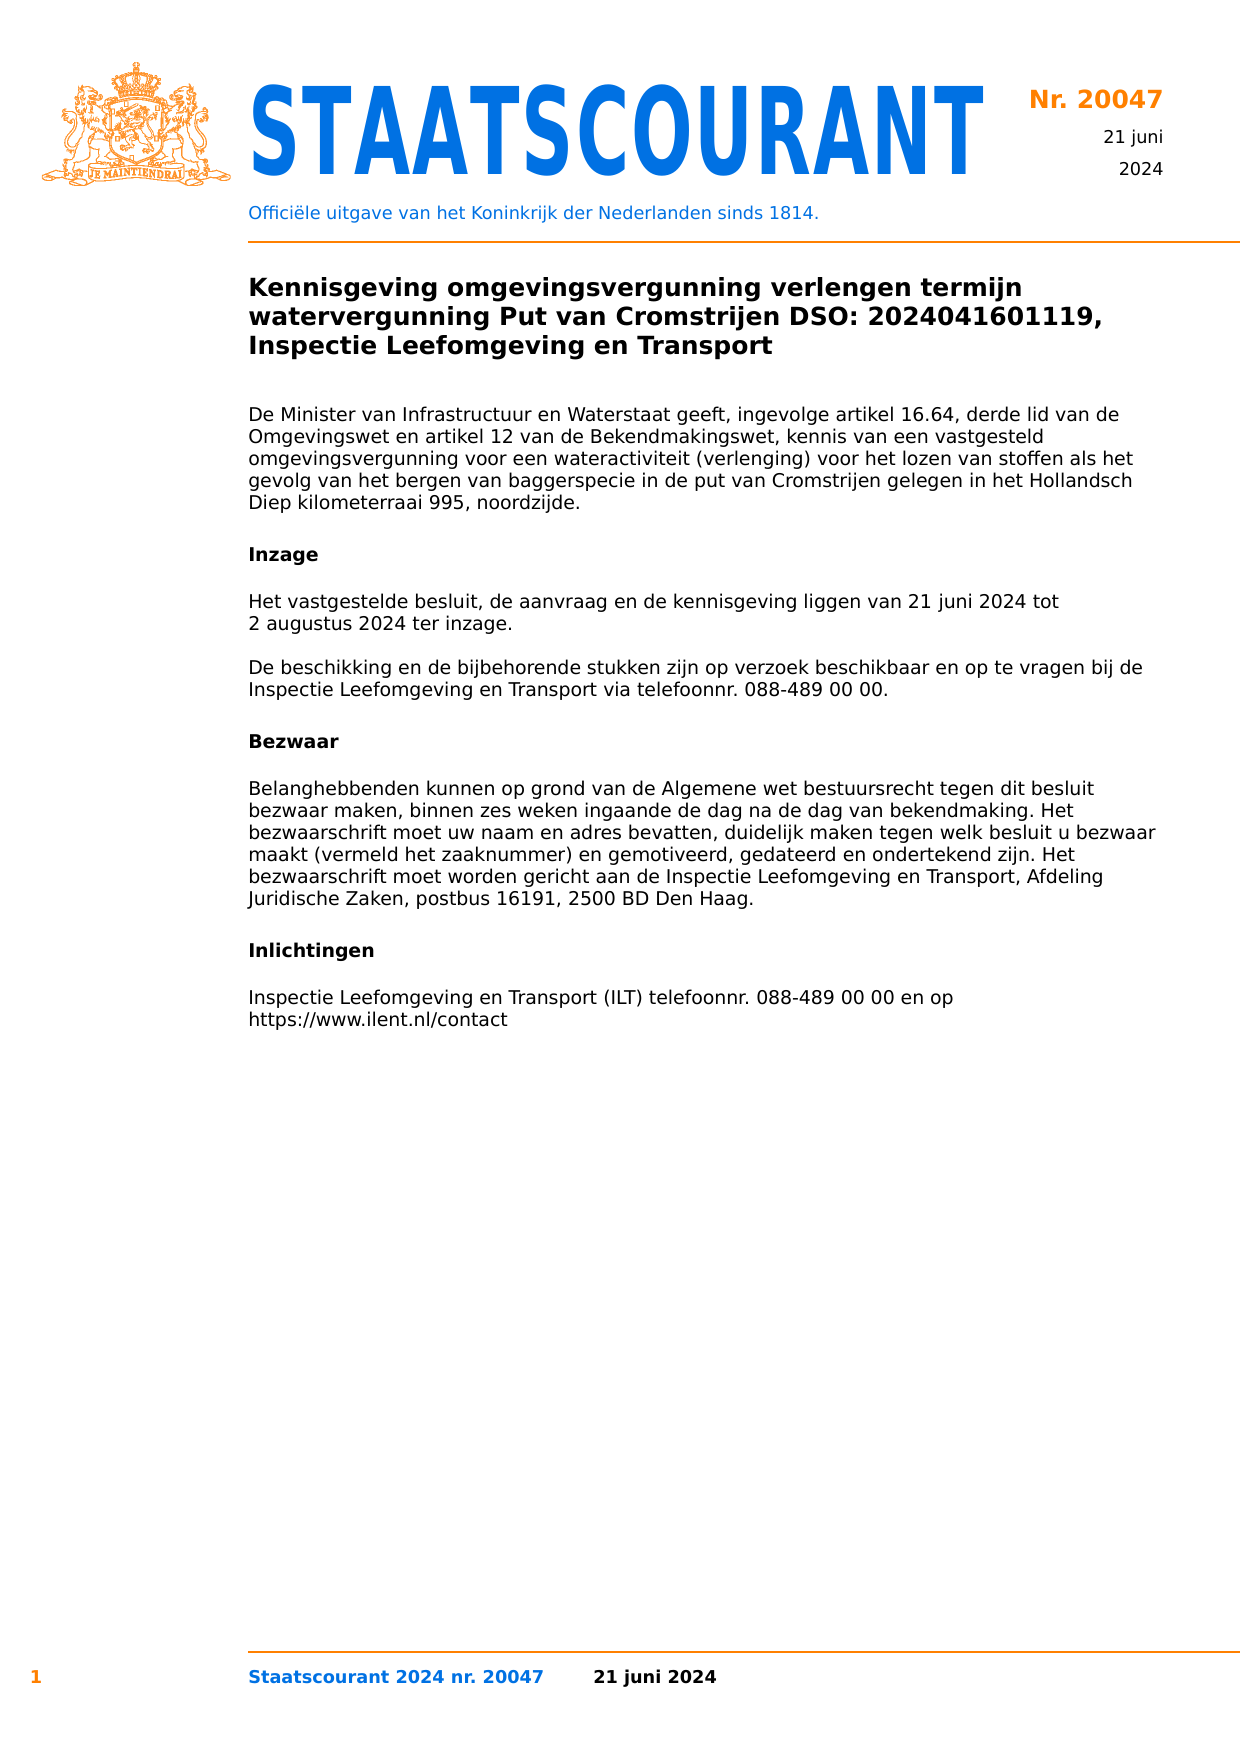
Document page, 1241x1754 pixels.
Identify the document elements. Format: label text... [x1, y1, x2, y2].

text Het vastgestelde besluit, de aanvraag en de kennisgeving liggen van 21 juni 2024 tot 2 augustus 2024 ter inzage. [248, 591, 1163, 635]
subtitle Kennisgeving omgevingsvergunning verlengen termijn watervergunning Put van Cromstrijen DSO: 2024041601119, Inspectie Leefomgeving en Transport [248, 273, 1163, 361]
picture [41, 62, 231, 186]
table_header STAATSCOURANT [248, 62, 998, 203]
table_header Nr. 20047 [998, 62, 1240, 121]
subtitle Bezwaar [248, 731, 1163, 753]
subtitle Inlichtingen [248, 940, 1163, 962]
text Inspectie Leefomgeving en Transport (ILT) telefoonnr. 088-489 00 00 en op https://www.ilent.nl/contact [248, 987, 1163, 1031]
table_cell 2024 [998, 153, 1240, 203]
text Belanghebbenden kunnen op grond van de Algemene wet bestuursrecht tegen dit besluit bezwaar maken, binnen zes weken ingaande de dag na de dag van bekendmaking. Het bezwaarschrift moet uw naam en adres bevatten, duidelijk maken tegen welk besluit u bezwaar maakt (vermeld het zaaknummer) en gemotiveerd, gedateerd en ondertekend zijn. Het bezwaarschrift moet worden gericht aan de Inspectie Leefomgeving en Transport, Afdeling Juridische Zaken, postbus 16191, 2500 BD Den Haag. [248, 778, 1163, 910]
table_cell Officiële uitgave van het Koninkrijk der Nederlanden sinds 1814. [248, 203, 1240, 241]
subtitle Inzage [248, 544, 1163, 566]
table_header [25, 62, 248, 241]
text De Minister van Infrastructuur en Waterstaat geeft, ingevolge artikel 16.64, derde lid van de Omgevingswet en artikel 12 van de Bekendmakingswet, kennis van een vastgesteld omgevingsvergunning voor een wateractiviteit (verlenging) voor het lozen van stoffen als het gevolg van het bergen van baggerspecie in de put van Cromstrijen gelegen in het Hollandsch Diep kilometerraai 995, noordzijde. [248, 404, 1163, 514]
text De beschikking en de bijbehorende stukken zijn op verzoek beschikbaar en op te vragen bij de Inspectie Leefomgeving en Transport via telefoonnr. 088-489 00 00. [248, 657, 1163, 701]
table_cell 21 juni [998, 121, 1240, 153]
